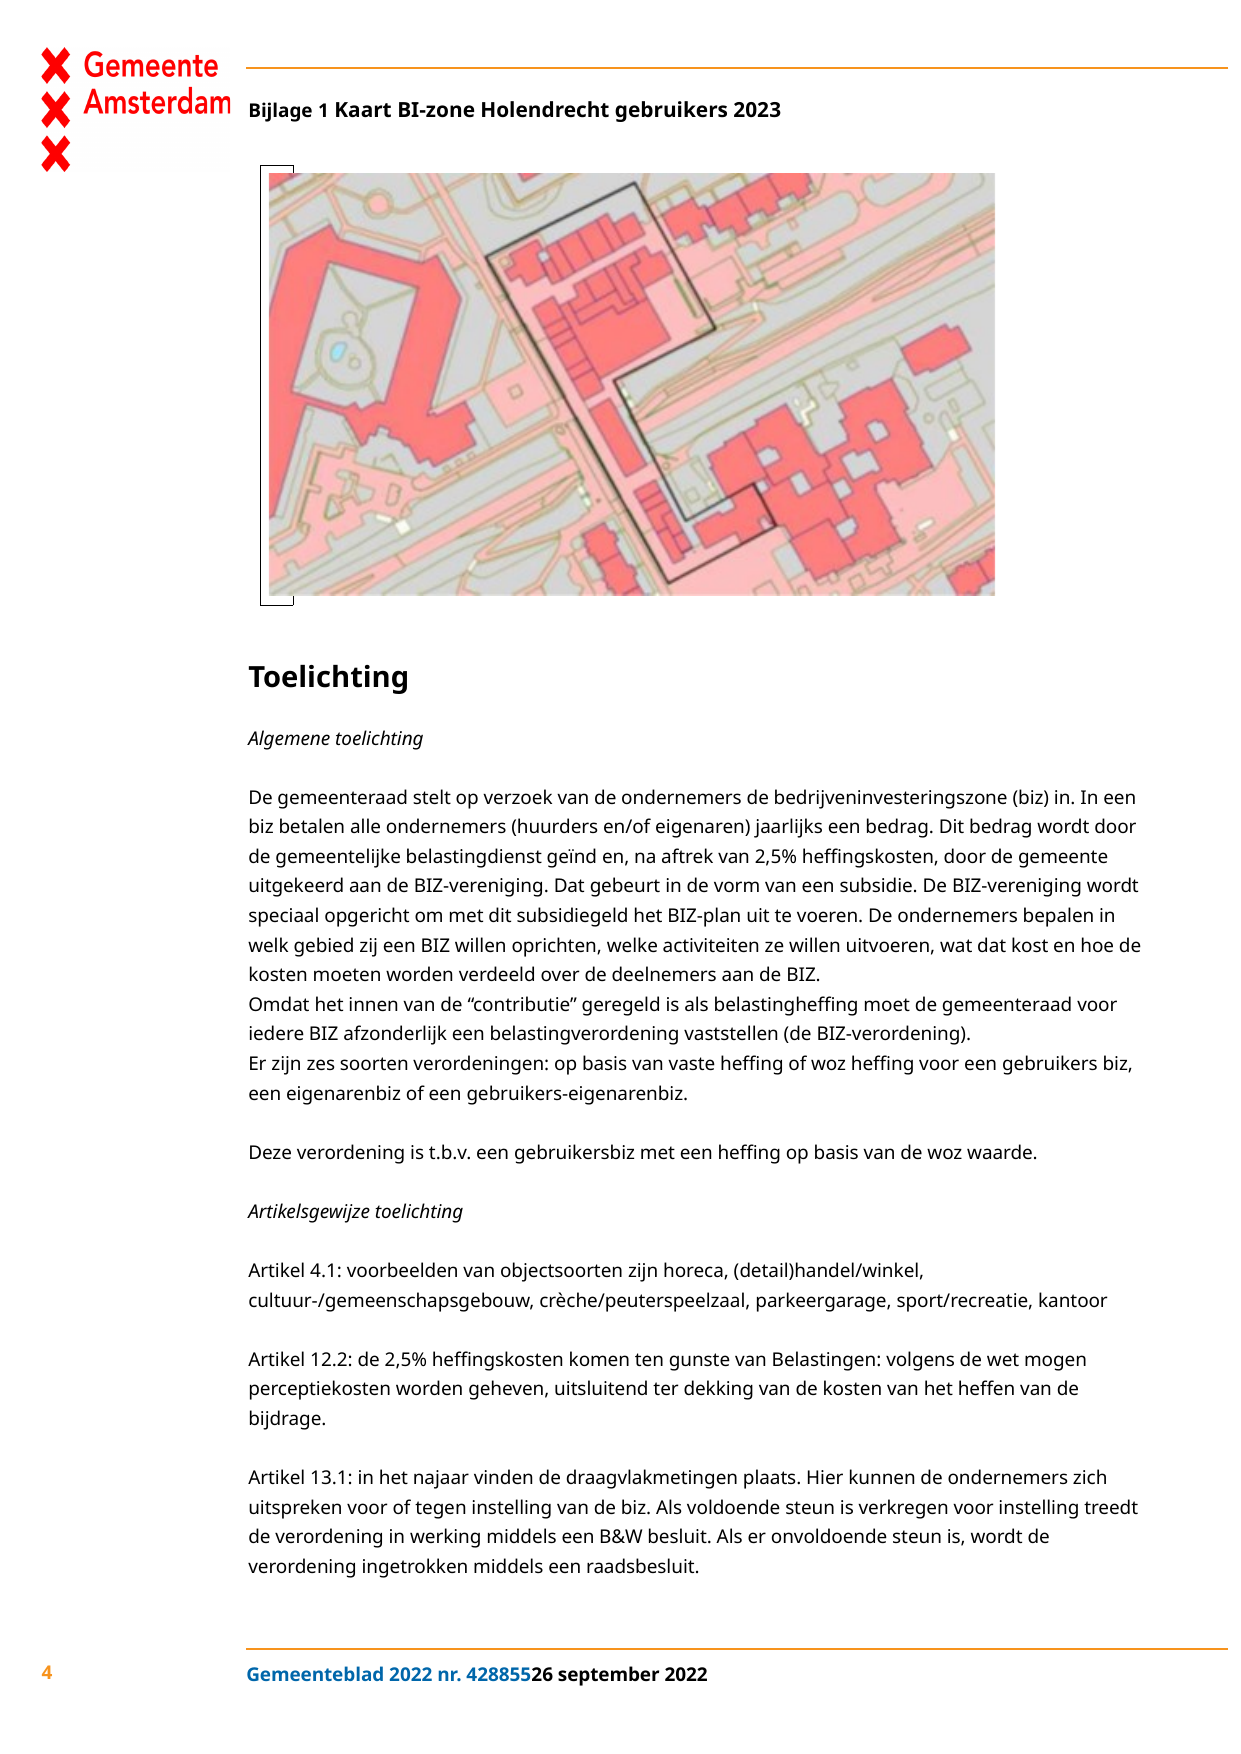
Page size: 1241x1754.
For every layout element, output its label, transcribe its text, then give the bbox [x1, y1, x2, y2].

text Artikel 4.1: voorbeelden van objectsoorten zijn horeca, (detail)handel/winkel, cultuur-/gemeenschapsgebouw, crèche/peuterspeelzaal, parkeergarage, sport/recreatie, kantoor [248, 1257, 1152, 1313]
text Artikel 13.1: in het najaar vinden de draagvlakmetingen plaats. Hier kunnen de ondernemers zich uitspreken voor of tegen instelling van de biz. Als voldoende steun is verkregen voor instelling treedt de verordening in werking middels een B&W besluit. Als er onvoldoende steun is, wordt de verordening ingetrokken middels een raadsbesluit. [248, 1464, 1152, 1579]
text Artikel 12.2: de 2,5% heffingskosten komen ten gunste van Belastingen: volgens de wet mogen perceptiekosten worden geheven, uitsluitend ter dekking van de kosten van het heffen van de bijdrage. [248, 1346, 1152, 1431]
text De gemeenteraad stelt op verzoek van de ondernemers de bedrijveninvesteringszone (biz) in. In een biz betalen alle ondernemers (huurders en/of eigenaren) jaarlijks een bedrag. Dit bedrag wordt door de gemeentelijke belastingdienst geïnd en, na aftrek van 2,5% heffingskosten, door de gemeente uitgekeerd aan de BIZ-vereniging. Dat gebeurt in de vorm van een subsidie. De BIZ-vereniging wordt speciaal opgericht om met dit subsidiegeld het BIZ-plan uit te voeren. De ondernemers bepalen in welk gebied zij een BIZ willen oprichten, welke activiteiten ze willen uitvoeren, wat dat kost en hoe de kosten moeten worden verdeeld over de deelnemers aan de BIZ. [248, 784, 1152, 987]
text Er zijn zes soorten verordeningen: op basis van vaste heffing of woz heffing voor een gebruikers biz, een eigenarenbiz of een gebruikers-eigenarenbiz. [248, 1050, 1152, 1106]
text Toelichting [248, 656, 1152, 696]
picture [268, 173, 996, 596]
text Artikelsgewijze toelichting [248, 1198, 1152, 1224]
text Omdat het innen van de “contributie” geregeld is als belastingheffing moet de gemeenteraad voor iedere BIZ afzonderlijk een belastingverordening vaststellen (de BIZ-verordening). [248, 991, 1152, 1046]
text Algemene toelichting [248, 725, 1152, 751]
picture [41, 47, 231, 172]
text Deze verordening is t.b.v. een gebruikersbiz met een heffing op basis van de woz waarde. [248, 1139, 1152, 1165]
text Bijlage 1 Kaart BI-zone Holendrecht gebruikers 2023 [248, 95, 1152, 123]
